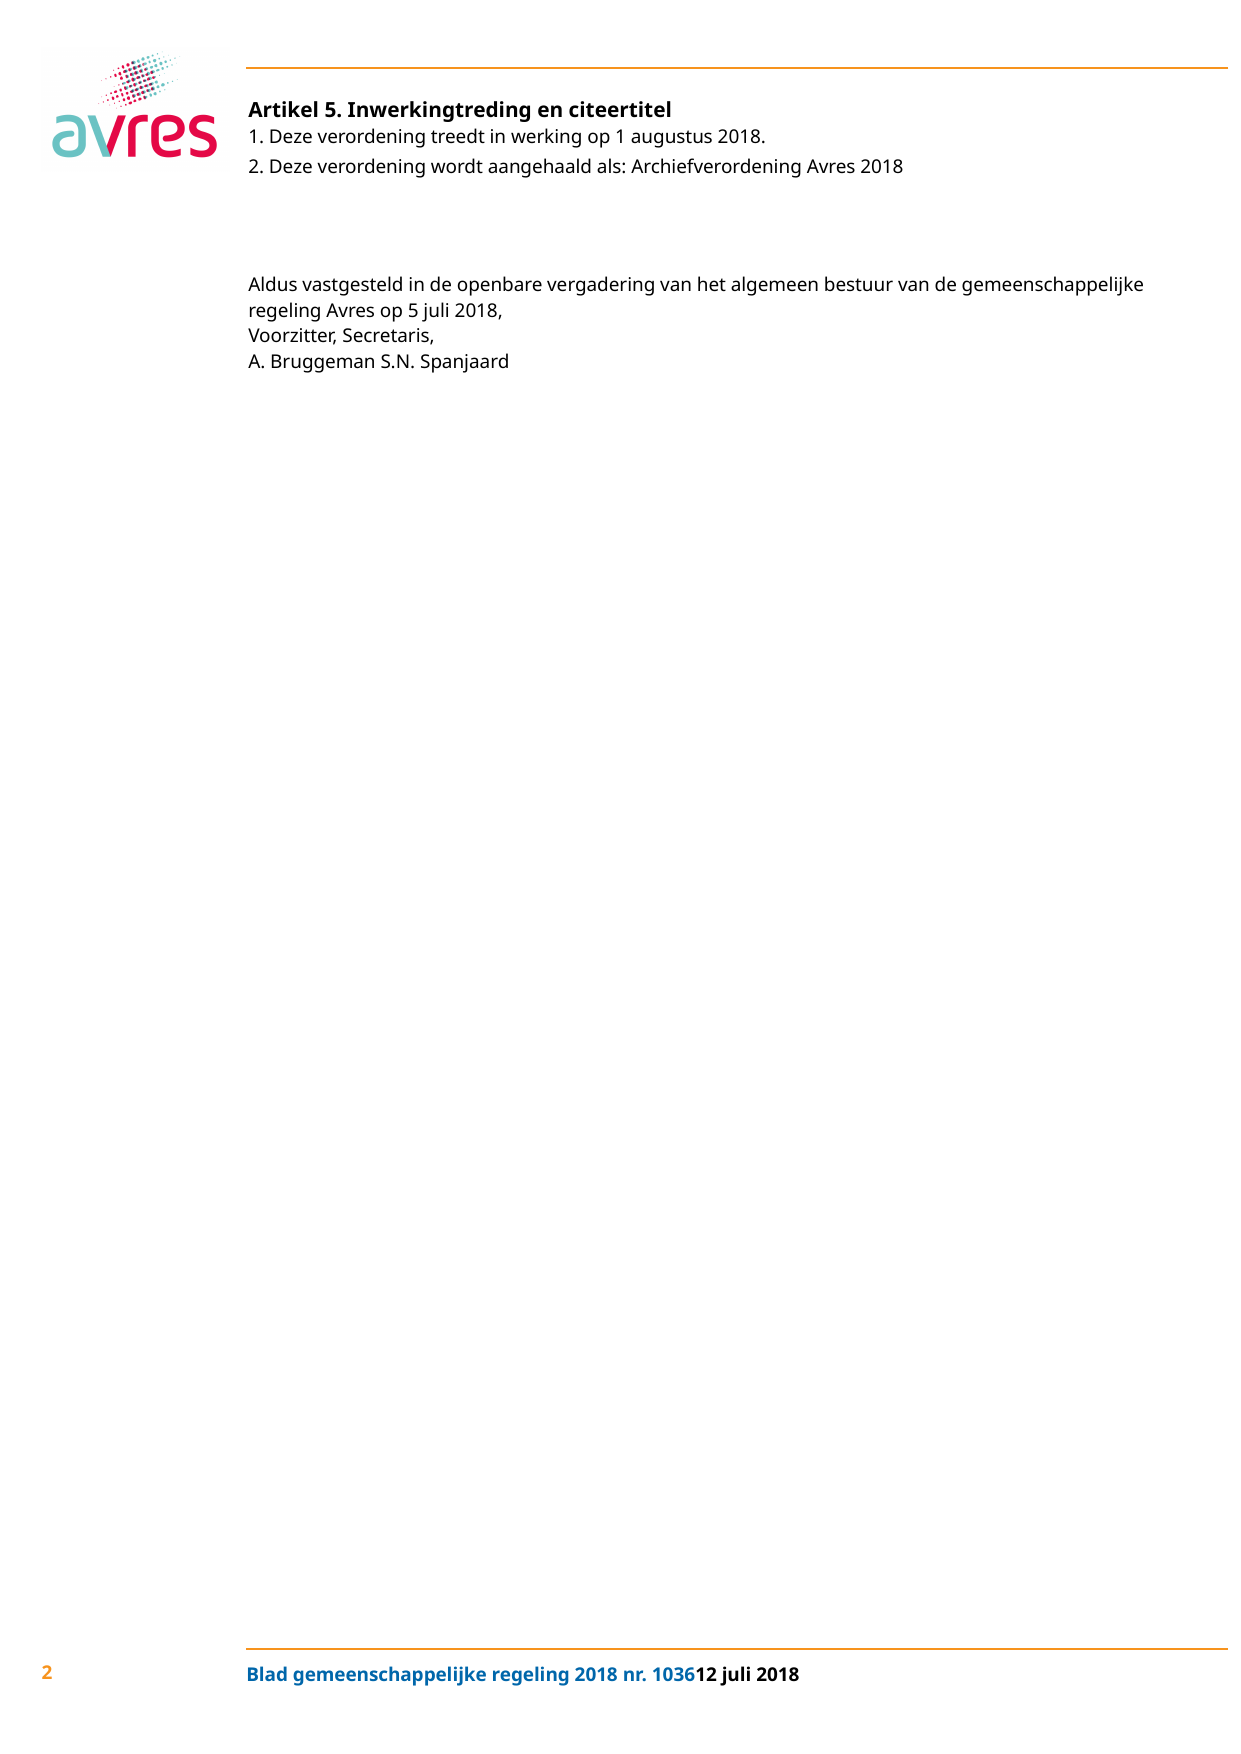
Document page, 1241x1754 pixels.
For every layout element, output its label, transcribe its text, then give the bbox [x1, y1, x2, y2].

picture [41, 47, 231, 172]
text A. Bruggeman S.N. Spanjaard [248, 348, 1152, 374]
text 2. Deze verordening wordt aangehaald als: Archiefverordening Avres 2018 [248, 153, 1152, 178]
text Artikel 5. Inwerkingtreding en citeertitel [248, 95, 1152, 123]
text Voorzitter, Secretaris, [248, 323, 1152, 348]
text 1. Deze verordening treedt in werking op 1 augustus 2018. [248, 123, 1152, 149]
text Aldus vastgesteld in de openbare vergadering van het algemeen bestuur van de gemeenschappelijke regeling Avres op 5 juli 2018, [248, 271, 1152, 323]
